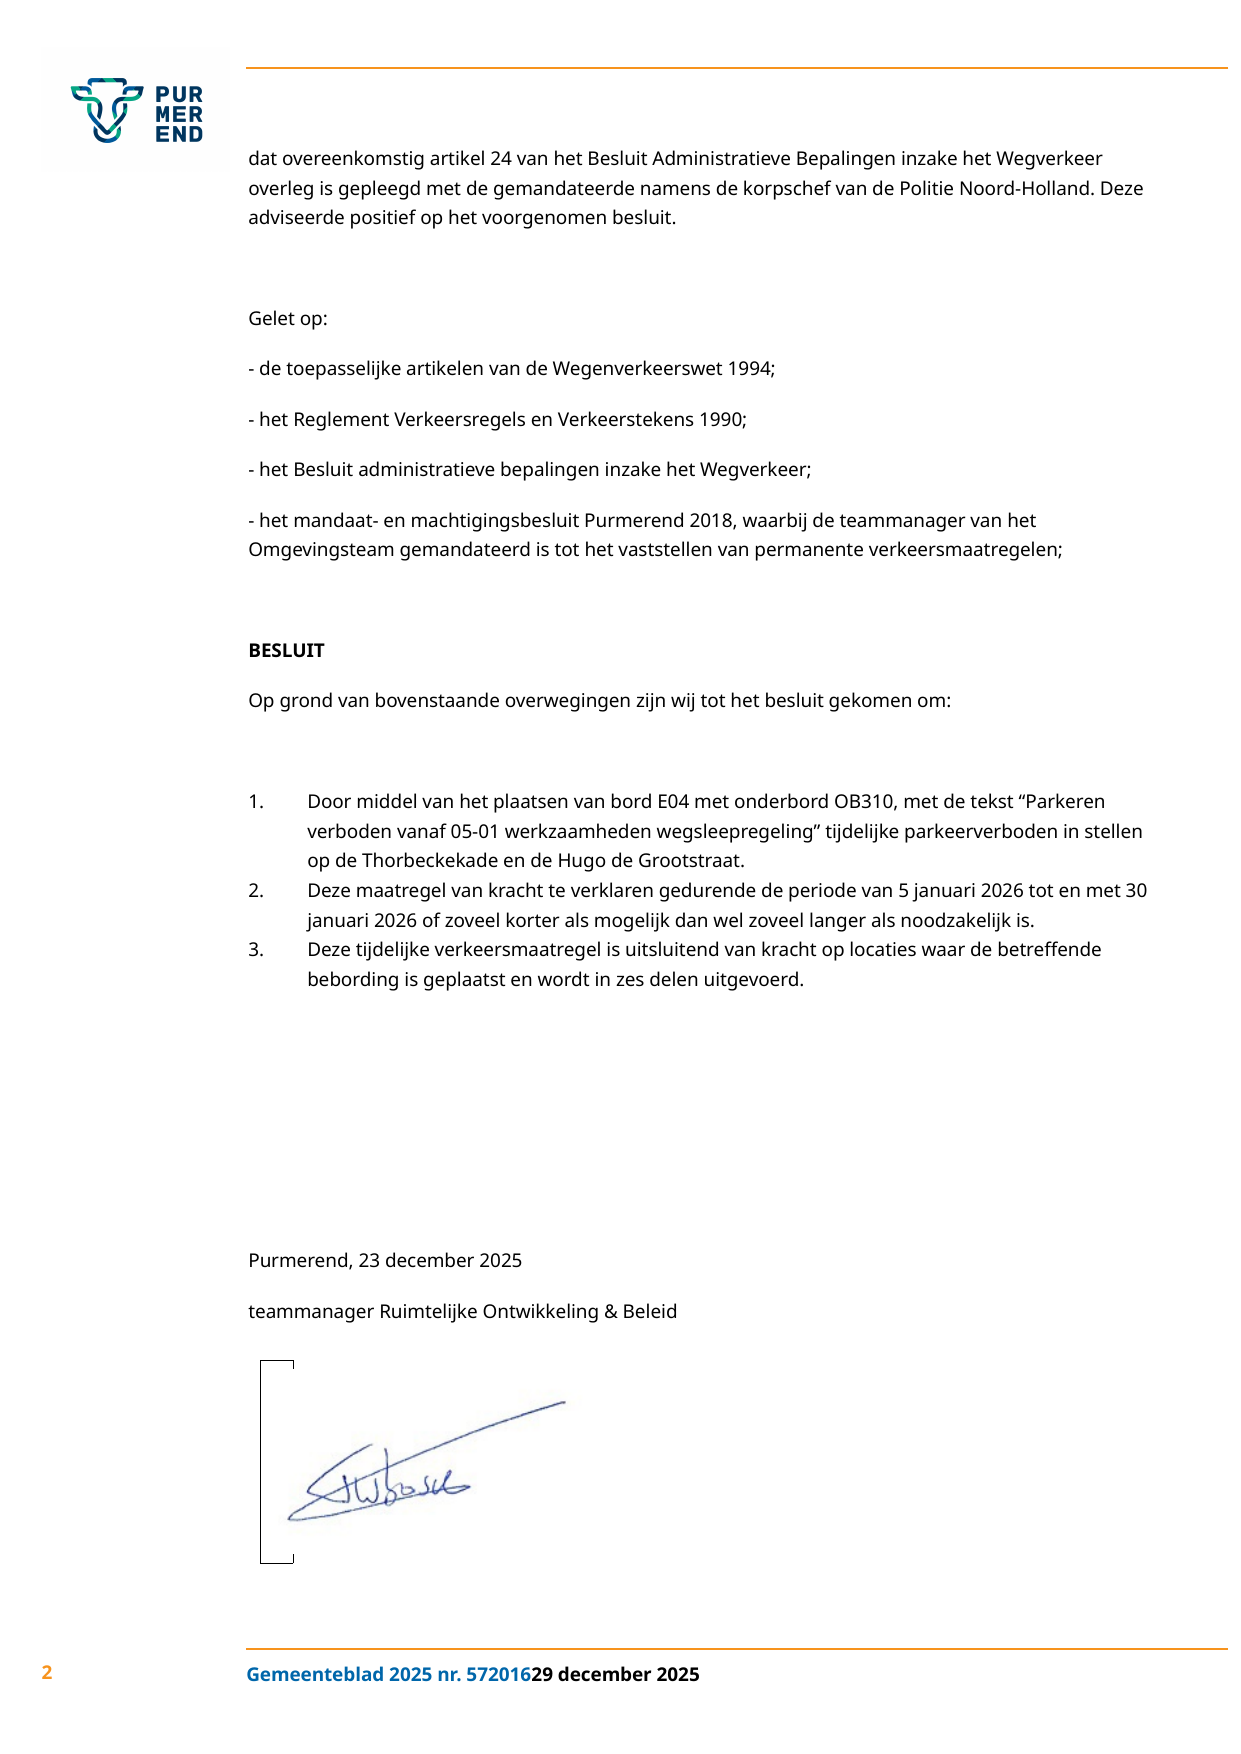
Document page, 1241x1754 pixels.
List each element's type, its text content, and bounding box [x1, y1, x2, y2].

text - het mandaat- en machtigingsbesluit Purmerend 2018, waarbij de teammanager van het Omgevingsteam gemandateerd is tot het vaststellen van permanente verkeersmaatregelen; [248, 507, 1152, 562]
list Door middel van het plaatsen van bord E04 met onderbord OB310, met de tekst “Parkeren verboden vanaf 05-01 werkzaamheden wegsleepregeling” tijdelijke parkeerverboden in stellen op de Thorbeckekade en de Hugo de Grootstraat. [248, 788, 1152, 873]
text - het Reglement Verkeersregels en Verkeerstekens 1990; [248, 406, 1152, 432]
text teammanager Ruimtelijke Ontwikkeling & Beleid [248, 1298, 1152, 1324]
list Deze tijdelijke verkeersmaatregel is uitsluitend van kracht op locaties waar de betreffende bebording is geplaatst en wordt in zes delen uitgevoerd. [248, 936, 1152, 992]
picture [268, 1369, 600, 1554]
text Gelet op: [248, 305, 1152, 331]
text dat overeenkomstig artikel 24 van het Besluit Administratieve Bepalingen inzake het Wegverkeer overleg is gepleegd met de gemandateerde namens de korpschef van de Politie Noord-Holland. Deze adviseerde positief op het voorgenomen besluit. [248, 145, 1152, 230]
text Purmerend, 23 december 2025 [248, 1248, 1152, 1273]
list Deze maatregel van kracht te verklaren gedurende de periode van 5 januari 2026 tot en met 30 januari 2026 of zoveel korter als mogelijk dan wel zoveel langer als noodzakelijk is. [248, 877, 1152, 933]
text Op grond van bovenstaande overwegingen zijn wij tot het besluit gekomen om: [248, 688, 1152, 713]
text - het Besluit administratieve bepalingen inzake het Wegverkeer; [248, 456, 1152, 482]
picture [41, 47, 231, 172]
text - de toepasselijke artikelen van de Wegenverkeerswet 1994; [248, 356, 1152, 381]
text BESLUIT [248, 637, 1152, 663]
